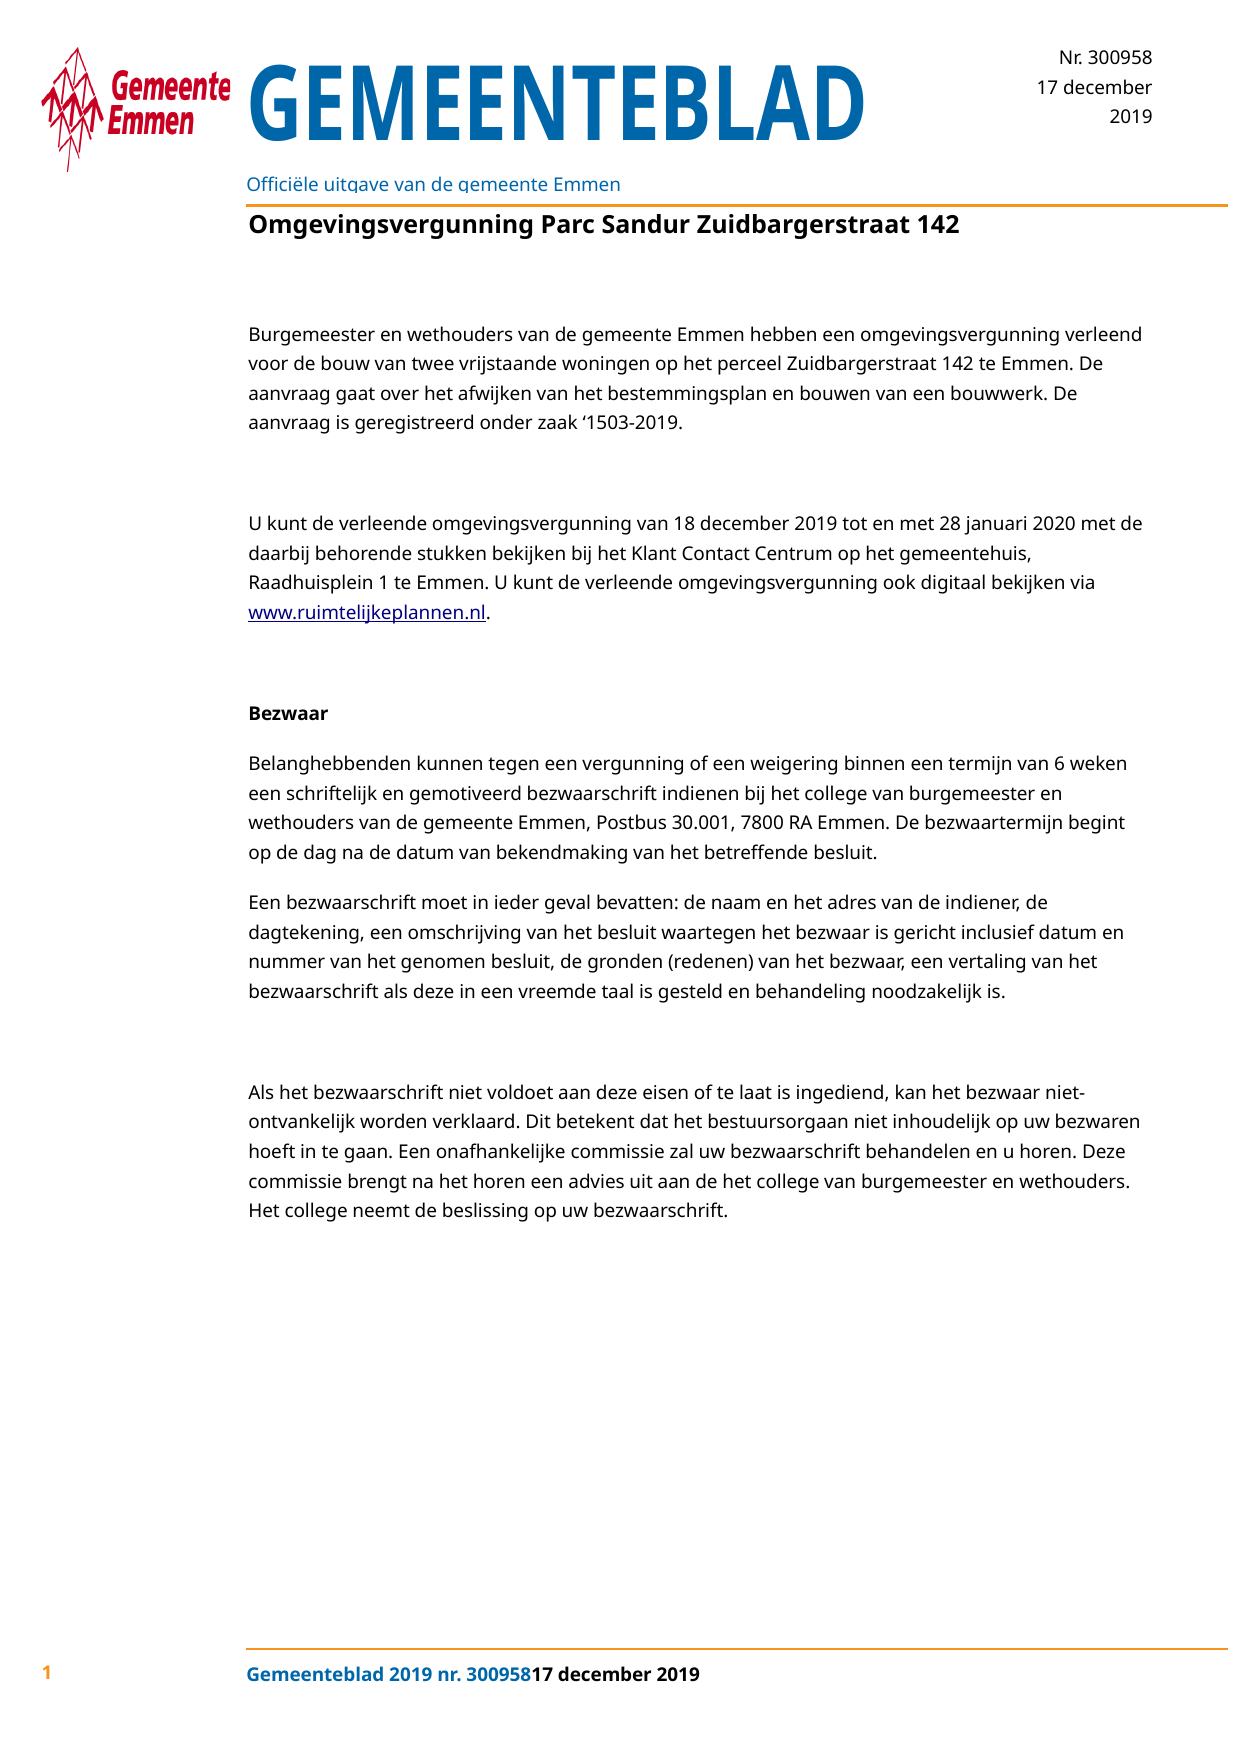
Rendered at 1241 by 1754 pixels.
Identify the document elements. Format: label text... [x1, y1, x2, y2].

text Belanghebbenden kunnen tegen een vergunning of een weigering binnen een termijn van 6 weken een schriftelijk en gemotiveerd bezwaarschrift indienen bij het college van burgemeester en wethouders van de gemeente Emmen, Postbus 30.001, 7800 RA Emmen. De bezwaartermijn begint op de dag na de datum van bekendmaking van het betreffende besluit. [248, 750, 1152, 865]
text Een bezwaarschrift moet in ieder geval bevatten: de naam en het adres van de indiener, de dagtekening, een omschrijving van het besluit waartegen het bezwaar is gericht inclusief datum en nummer van het genomen besluit, de gronden (redenen) van het bezwaar, een vertaling van het bezwaarschrift als deze in een vreemde taal is gesteld en behandeling noodzakelijk is. [248, 889, 1152, 1004]
text Als het bezwaarschrift niet voldoet aan deze eisen of te laat is ingediend, kan het bezwaar niet-ontvankelijk worden verklaard. Dit betekent dat het bestuursorgaan niet inhoudelijk op uw bezwaren hoeft in te gaan. Een onafhankelijke commissie zal uw bezwaarschrift behandelen en u horen. Deze commissie brengt na het horen een advies uit aan de het college van burgemeester en wethouders. Het college neemt de beslissing op uw bezwaarschrift. [248, 1079, 1152, 1223]
text Burgemeester en wethouders van de gemeente Emmen hebben een omgevingsvergunning verleend voor de bouw van twee vrijstaande woningen op het perceel Zuidbargerstraat 142 te Emmen. De aanvraag gaat over het afwijken van het bestemmingsplan en bouwen van een bouwwerk. De aanvraag is geregistreerd onder zaak ‘1503-2019. [248, 321, 1152, 435]
picture [41, 47, 231, 172]
text Omgevingsvergunning Parc Sandur Zuidbargerstraat 142 [248, 207, 1152, 241]
text U kunt de verleende omgevingsvergunning van 18 december 2019 tot en met 28 januari 2020 met de daarbij behorende stukken bekijken bij het Klant Contact Centrum op het gemeentehuis, Raadhuisplein 1 te Emmen. U kunt de verleende omgevingsvergunning ook digitaal bekijken via www.ruimtelijkeplannen.nl. [248, 510, 1152, 625]
text Bezwaar [248, 700, 1152, 726]
